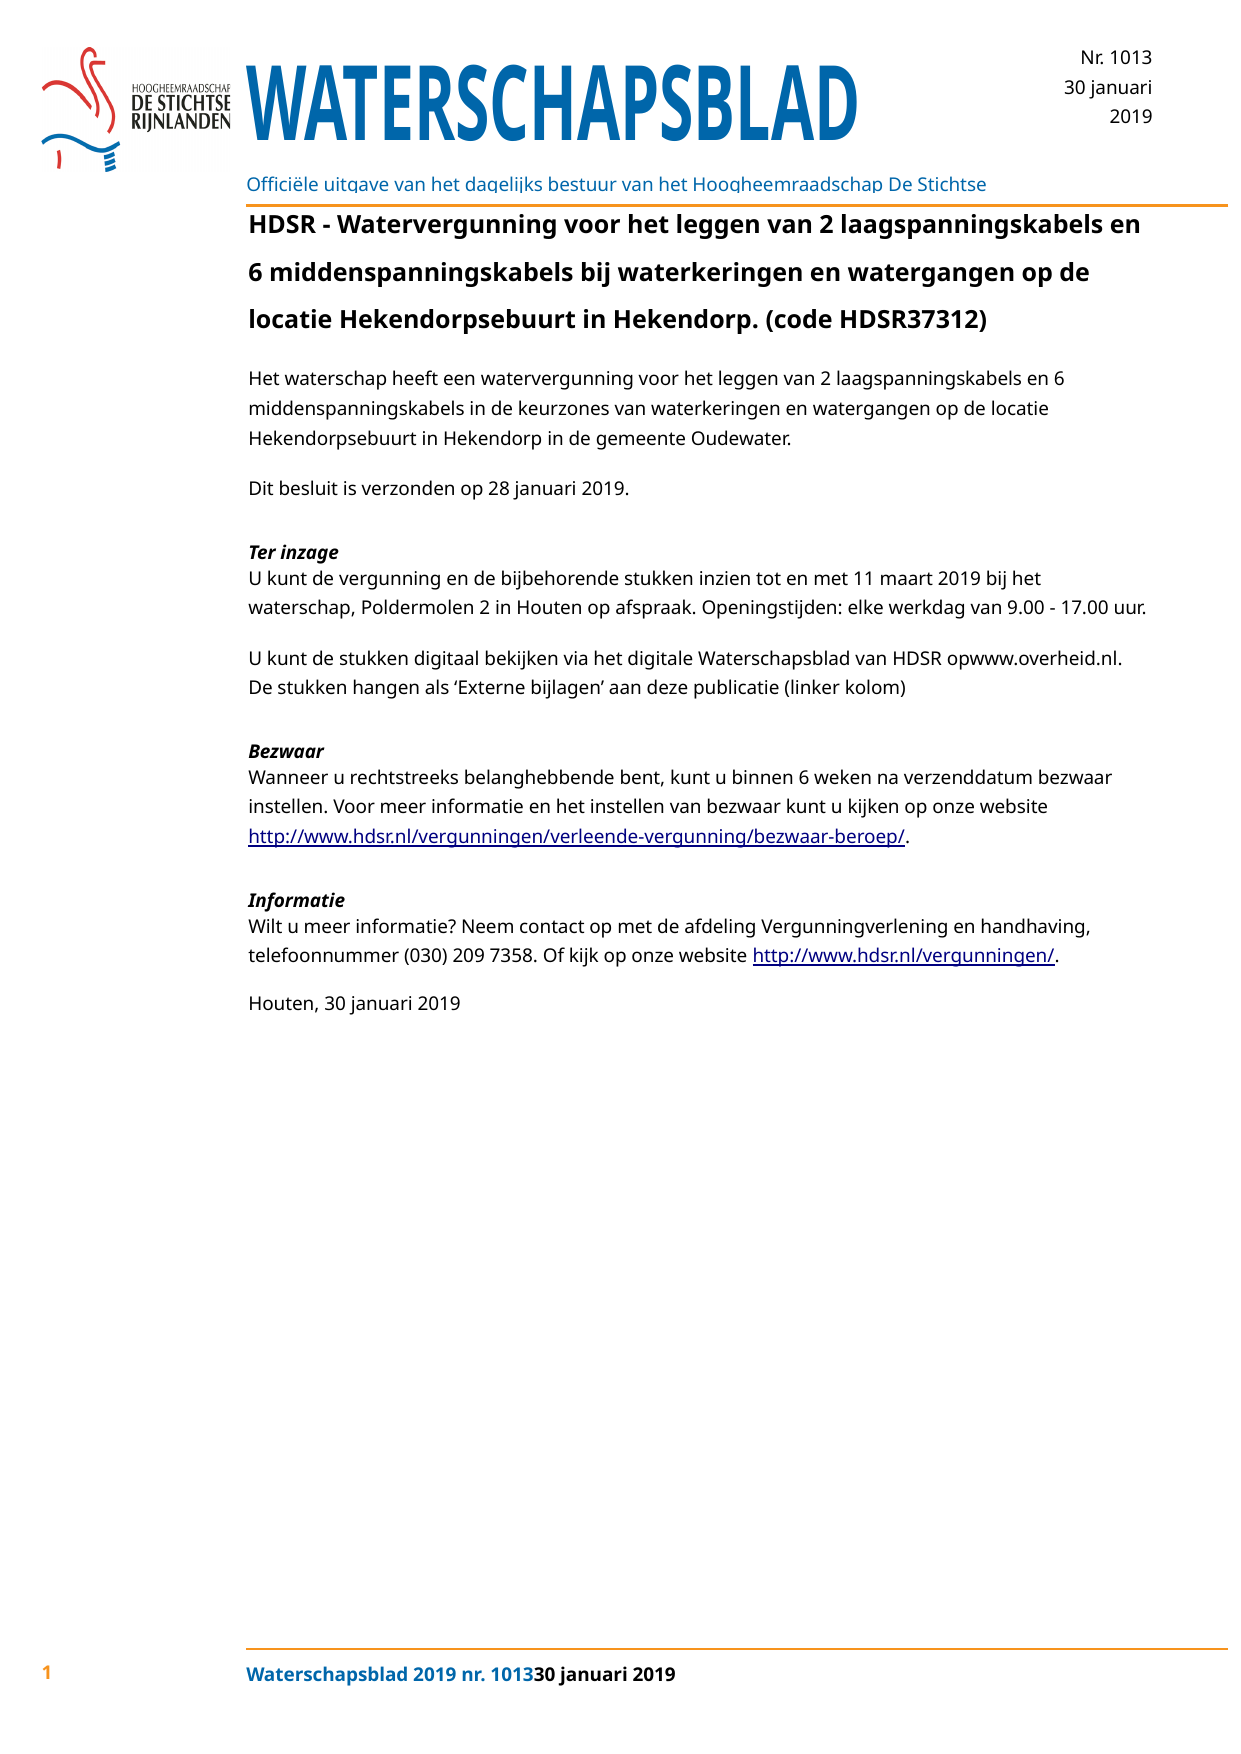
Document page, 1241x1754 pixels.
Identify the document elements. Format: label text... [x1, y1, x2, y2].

text Ter inzage [248, 539, 1152, 565]
text U kunt de stukken digitaal bekijken via het digitale Waterschapsblad van HDSR opwww.overheid.nl. De stukken hangen als ‘Externe bijlagen’ aan deze publicatie (linker kolom) [248, 645, 1152, 700]
text Het waterschap heeft een watervergunning voor het leggen van 2 laagspanningskabels en 6 middenspanningskabels in de keurzones van waterkeringen en watergangen op de locatie Hekendorpsebuurt in Hekendorp in de gemeente Oudewater. [248, 366, 1152, 450]
text Dit besluit is verzonden op 28 januari 2019. [248, 475, 1152, 501]
text Houten, 30 januari 2019 [248, 990, 1152, 1016]
text Informatie [248, 887, 1152, 913]
text U kunt de vergunning en de bijbehorende stukken inzien tot en met 11 maart 2019 bij het waterschap, Poldermolen 2 in Houten op afspraak. Openingstijden: elke werkdag van 9.00 - 17.00 uur. [248, 565, 1152, 620]
text Wilt u meer informatie? Neem contact op met de afdeling Vergunningverlening en handhaving, telefoonnummer (030) 209 7358. Of kijk op onze website http://www.hdsr.nl/vergunningen/. [248, 913, 1152, 968]
text HDSR - Watervergunning voor het leggen van 2 laagspanningskabels en 6 middenspanningskabels bij waterkeringen en watergangen op de locatie Hekendorpsebuurt in Hekendorp. (code HDSR37312) [248, 207, 1152, 336]
text Wanneer u rechtstreeks belanghebbende bent, kunt u binnen 6 weken na verzenddatum bezwaar instellen. Voor meer informatie en het instellen van bezwaar kunt u kijken op onze website http://www.hdsr.nl/vergunningen/verleende-vergunning/bezwaar-beroep/. [248, 764, 1152, 849]
text Bezwaar [248, 738, 1152, 764]
picture [41, 47, 231, 172]
